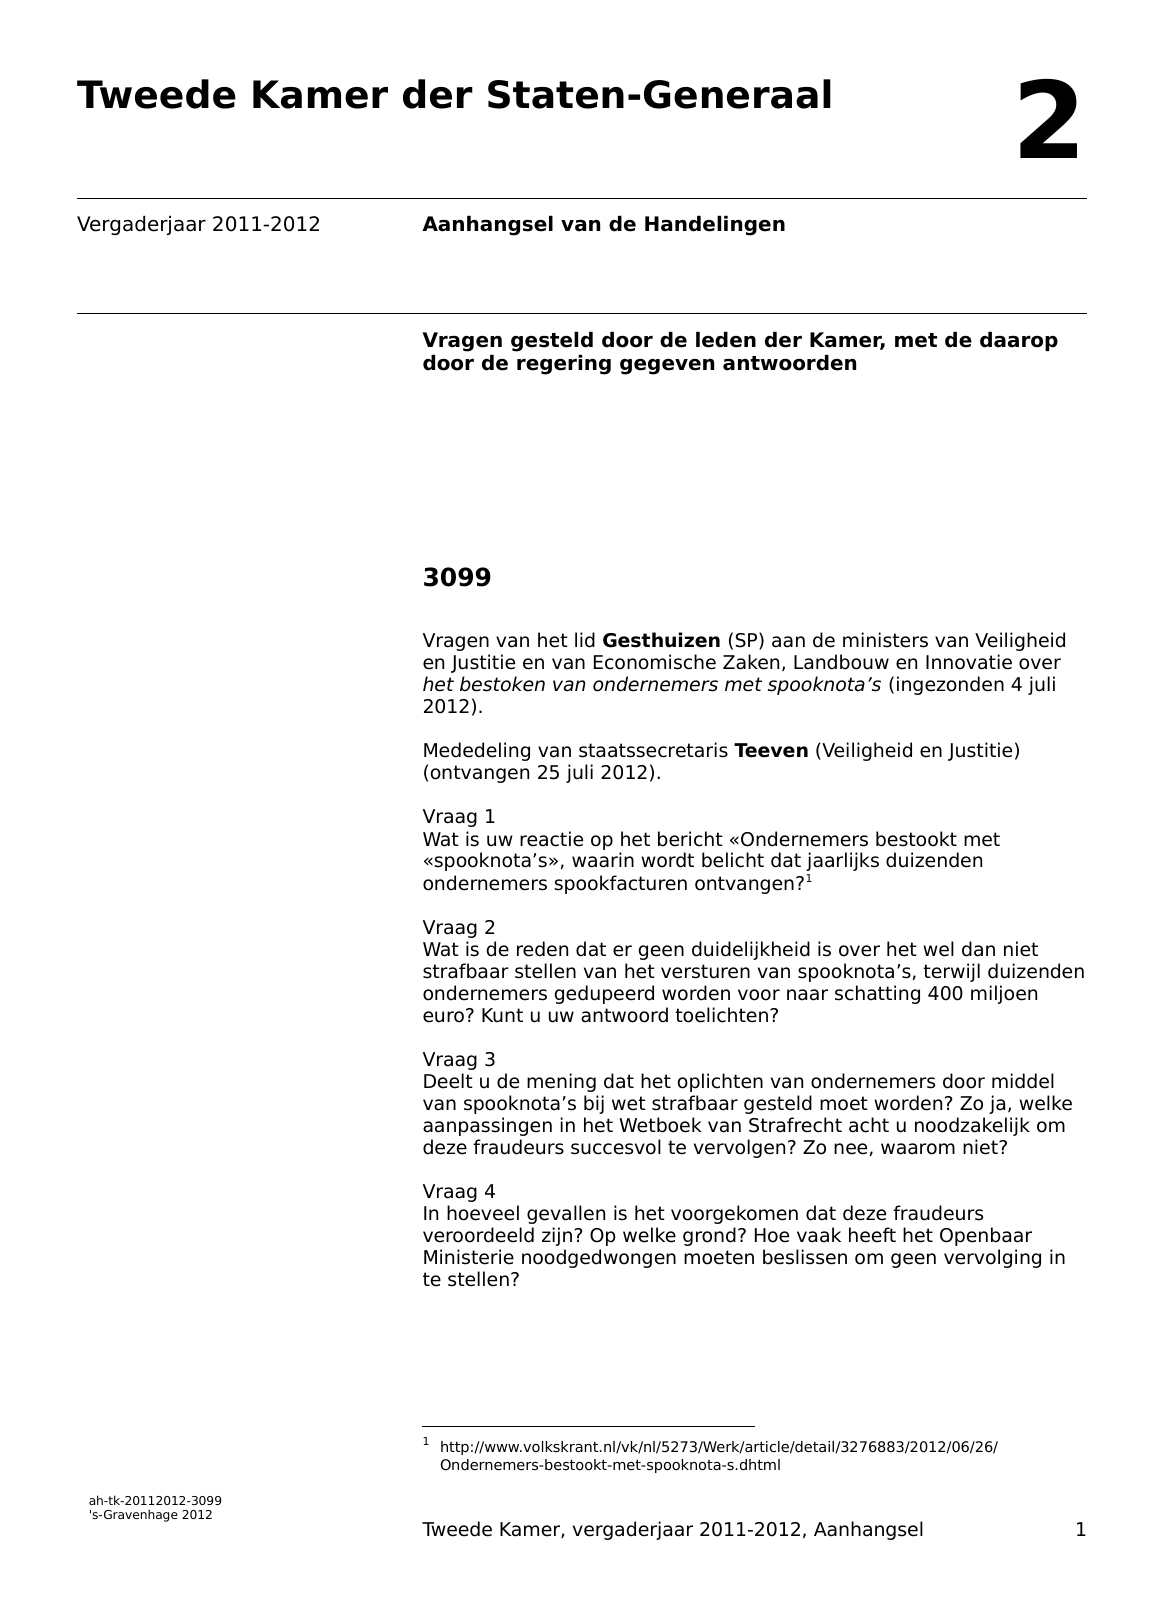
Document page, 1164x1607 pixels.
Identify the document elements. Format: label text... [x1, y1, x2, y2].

text ah-tk-20112012-3099 [88, 1494, 323, 1508]
text In hoeveel gevallen is het voorgekomen dat deze fraudeurs veroordeeld zijn? Op welke grond? Hoe vaak heeft het Openbaar Ministerie noodgedwongen moeten beslissen om geen vervolging in te stellen? [422, 1203, 1087, 1291]
table_cell [77, 314, 422, 375]
text Vraag 2 [422, 917, 1087, 938]
text http://www.volkskrant.nl/vk/nl/5273/Werk/article/detail/3276883/2012/06/26/Ondernemers-bestookt-met-spooknota-s.dhtml [422, 1435, 1087, 1474]
table_header Tweede Kamer der Staten-Generaal [77, 59, 886, 198]
text Wat is de reden dat er geen duidelijkheid is over het wel dan niet strafbaar stellen van het versturen van spooknota’s, terwijl duizenden ondernemers gedupeerd worden voor naar schatting 400 miljoen euro? Kunt u uw antwoord toelichten? [422, 938, 1087, 1026]
text Mededeling van staatssecretaris Teeven (Veiligheid en Justitie) (ontvangen 25 juli 2012). [422, 740, 1087, 784]
text 's-Gravenhage 2012 [88, 1508, 323, 1522]
table_cell Vergaderjaar 2011-2012 [77, 199, 422, 313]
table_header 2 [886, 59, 1087, 198]
text Deelt u de mening dat het oplichten van ondernemers door middel van spooknota’s bij wet strafbaar gesteld moet worden? Zo ja, welke aanpassingen in het Wetboek van Strafrecht acht u noodzakelijk om deze fraudeurs succesvol te vervolgen? Zo nee, waarom niet? [422, 1071, 1087, 1158]
text 3099 [422, 563, 1087, 592]
text Vragen van het lid Gesthuizen (SP) aan de ministers van Veiligheid en Justitie en van Economische Zaken, Landbouw en Innovatie over het bestoken van ondernemers met spooknota’s (ingezonden 4 juli 2012). [422, 630, 1087, 718]
table_cell Aanhangsel van de Handelingen [422, 199, 1087, 313]
text Vraag 3 [422, 1049, 1087, 1071]
text Vraag 1 [422, 806, 1087, 828]
text Wat is uw reactie op het bericht «Ondernemers bestookt met «spooknota’s», waarin wordt belicht dat jaarlijks duizenden ondernemers spookfacturen ontvangen? [422, 828, 1087, 894]
text Vraag 4 [422, 1181, 1087, 1203]
table_cell Vragen gesteld door de leden der Kamer, met de daarop door de regering gegeven antwoorden [422, 314, 1087, 375]
